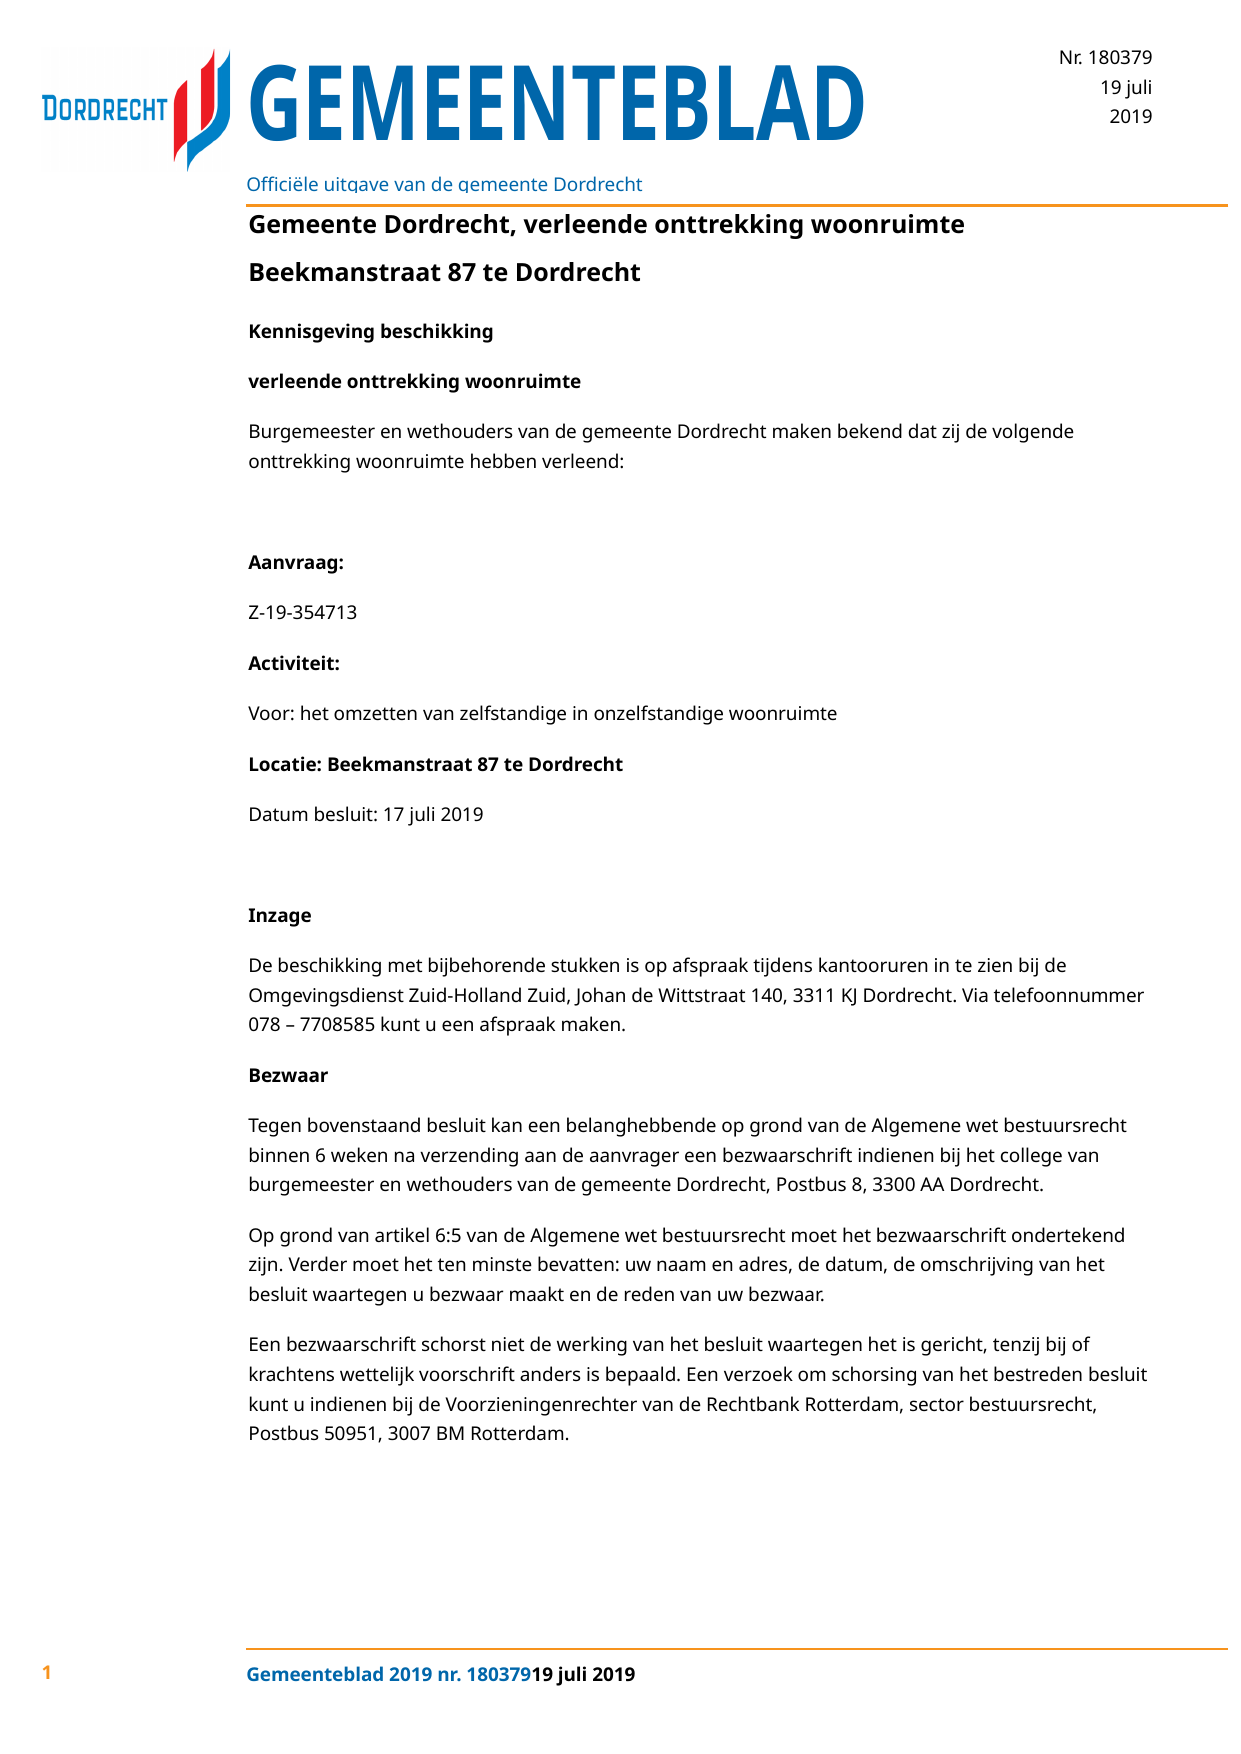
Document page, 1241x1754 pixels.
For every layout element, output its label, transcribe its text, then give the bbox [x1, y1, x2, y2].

text Datum besluit: 17 juli 2019 [248, 801, 1152, 827]
text Kennisgeving beschikking [248, 318, 1152, 344]
text Aanvraag: [248, 549, 1152, 575]
text Een bezwaarschrift schorst niet de werking van het besluit waartegen het is gericht, tenzij bij of krachtens wettelijk voorschrift anders is bepaald. Een verzoek om schorsing van het bestreden besluit kunt u indienen bij de Voorzieningenrechter van de Rechtbank Rotterdam, sector bestuursrecht, Postbus 50951, 3007 BM Rotterdam. [248, 1332, 1152, 1446]
text Tegen bovenstaand besluit kan een belanghebbende op grond van de Algemene wet bestuursrecht binnen 6 weken na verzending aan de aanvrager een bezwaarschrift indienen bij het college van burgemeester en wethouders van de gemeente Dordrecht, Postbus 8, 3300 AA Dordrecht. [248, 1112, 1152, 1197]
text De beschikking met bijbehorende stukken is op afspraak tijdens kantooruren in te zien bij de Omgevingsdienst Zuid-Holland Zuid, Johan de Wittstraat 140, 3311 KJ Dordrecht. Via telefoonnummer 078 – 7708585 kunt u een afspraak maken. [248, 952, 1152, 1037]
text Locatie: Beekmanstraat 87 te Dordrecht [248, 751, 1152, 777]
text Z-19-354713 [248, 599, 1152, 625]
text Op grond van artikel 6:5 van de Algemene wet bestuursrecht moet het bezwaarschrift ondertekend zijn. Verder moet het ten minste bevatten: uw naam en adres, de datum, de omschrijving van het besluit waartegen u bezwaar maakt en de reden van uw bezwaar. [248, 1222, 1152, 1307]
text Inzage [248, 902, 1152, 928]
text Activiteit: [248, 650, 1152, 676]
text Voor: het omzetten van zelfstandige in onzelfstandige woonruimte [248, 700, 1152, 726]
text Burgemeester en wethouders van de gemeente Dordrecht maken bekend dat zij de volgende onttrekking woonruimte hebben verleend: [248, 419, 1152, 474]
text Gemeente Dordrecht, verleende onttrekking woonruimte Beekmanstraat 87 te Dordrecht [248, 207, 1152, 288]
text verleende onttrekking woonruimte [248, 368, 1152, 394]
picture [41, 47, 231, 172]
text Bezwaar [248, 1062, 1152, 1088]
